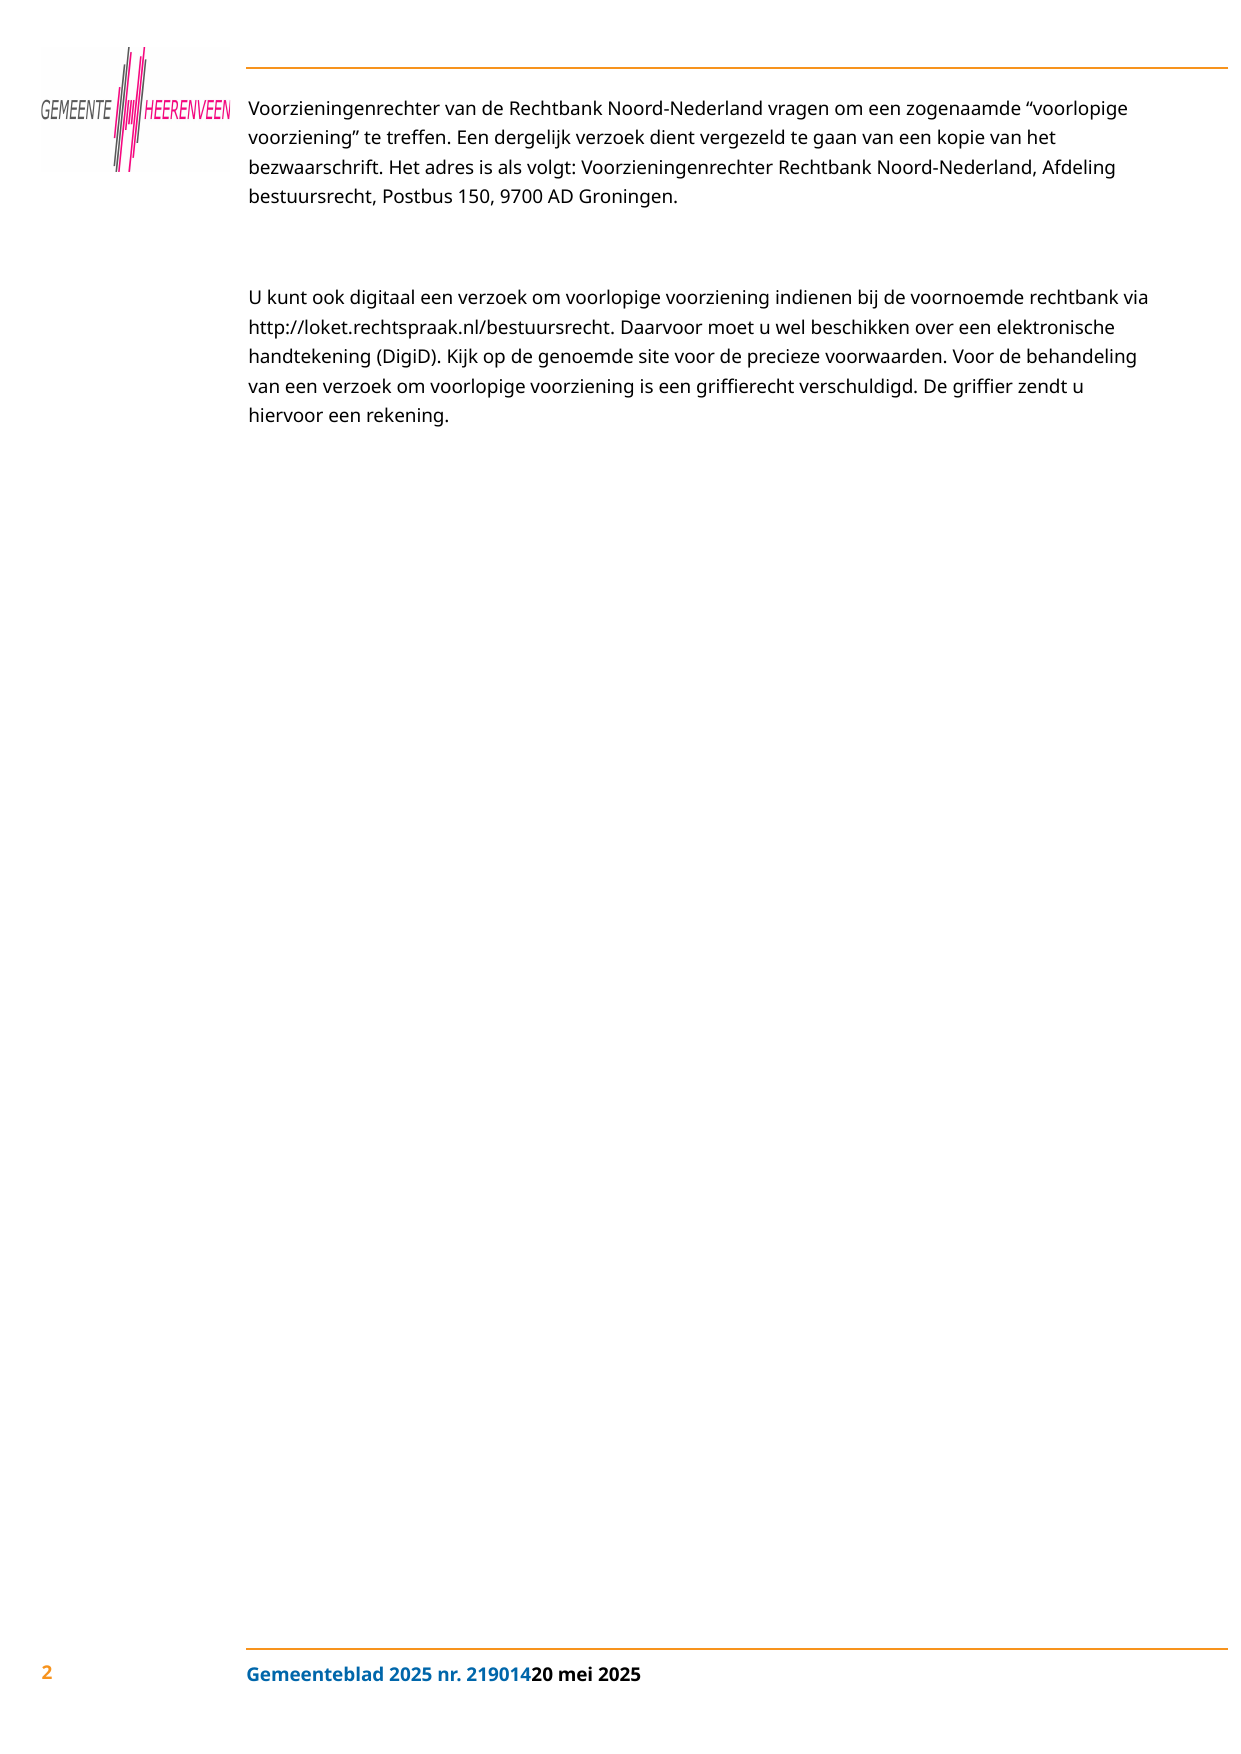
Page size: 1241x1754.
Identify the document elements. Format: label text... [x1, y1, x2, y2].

picture [41, 47, 231, 172]
text U kunt ook digitaal een verzoek om voorlopige voorziening indienen bij de voornoemde rechtbank via http://loket.rechtspraak.nl/bestuursrecht. Daarvoor moet u wel beschikken over een elektronische handtekening (DigiD). Kijk op de genoemde site voor de precieze voorwaarden. Voor de behandeling van een verzoek om voorlopige voorziening is een griffierecht verschuldigd. De griffier zendt u hiervoor een rekening. [248, 284, 1152, 428]
text Voorzieningenrechter van de Rechtbank Noord-Nederland vragen om een zogenaamde “voorlopige voorziening” te treffen. Een dergelijk verzoek dient vergezeld te gaan van een kopie van het bezwaarschrift. Het adres is als volgt: Voorzieningenrechter Rechtbank Noord-Nederland, Afdeling bestuursrecht, Postbus 150, 9700 AD Groningen. [248, 95, 1152, 209]
